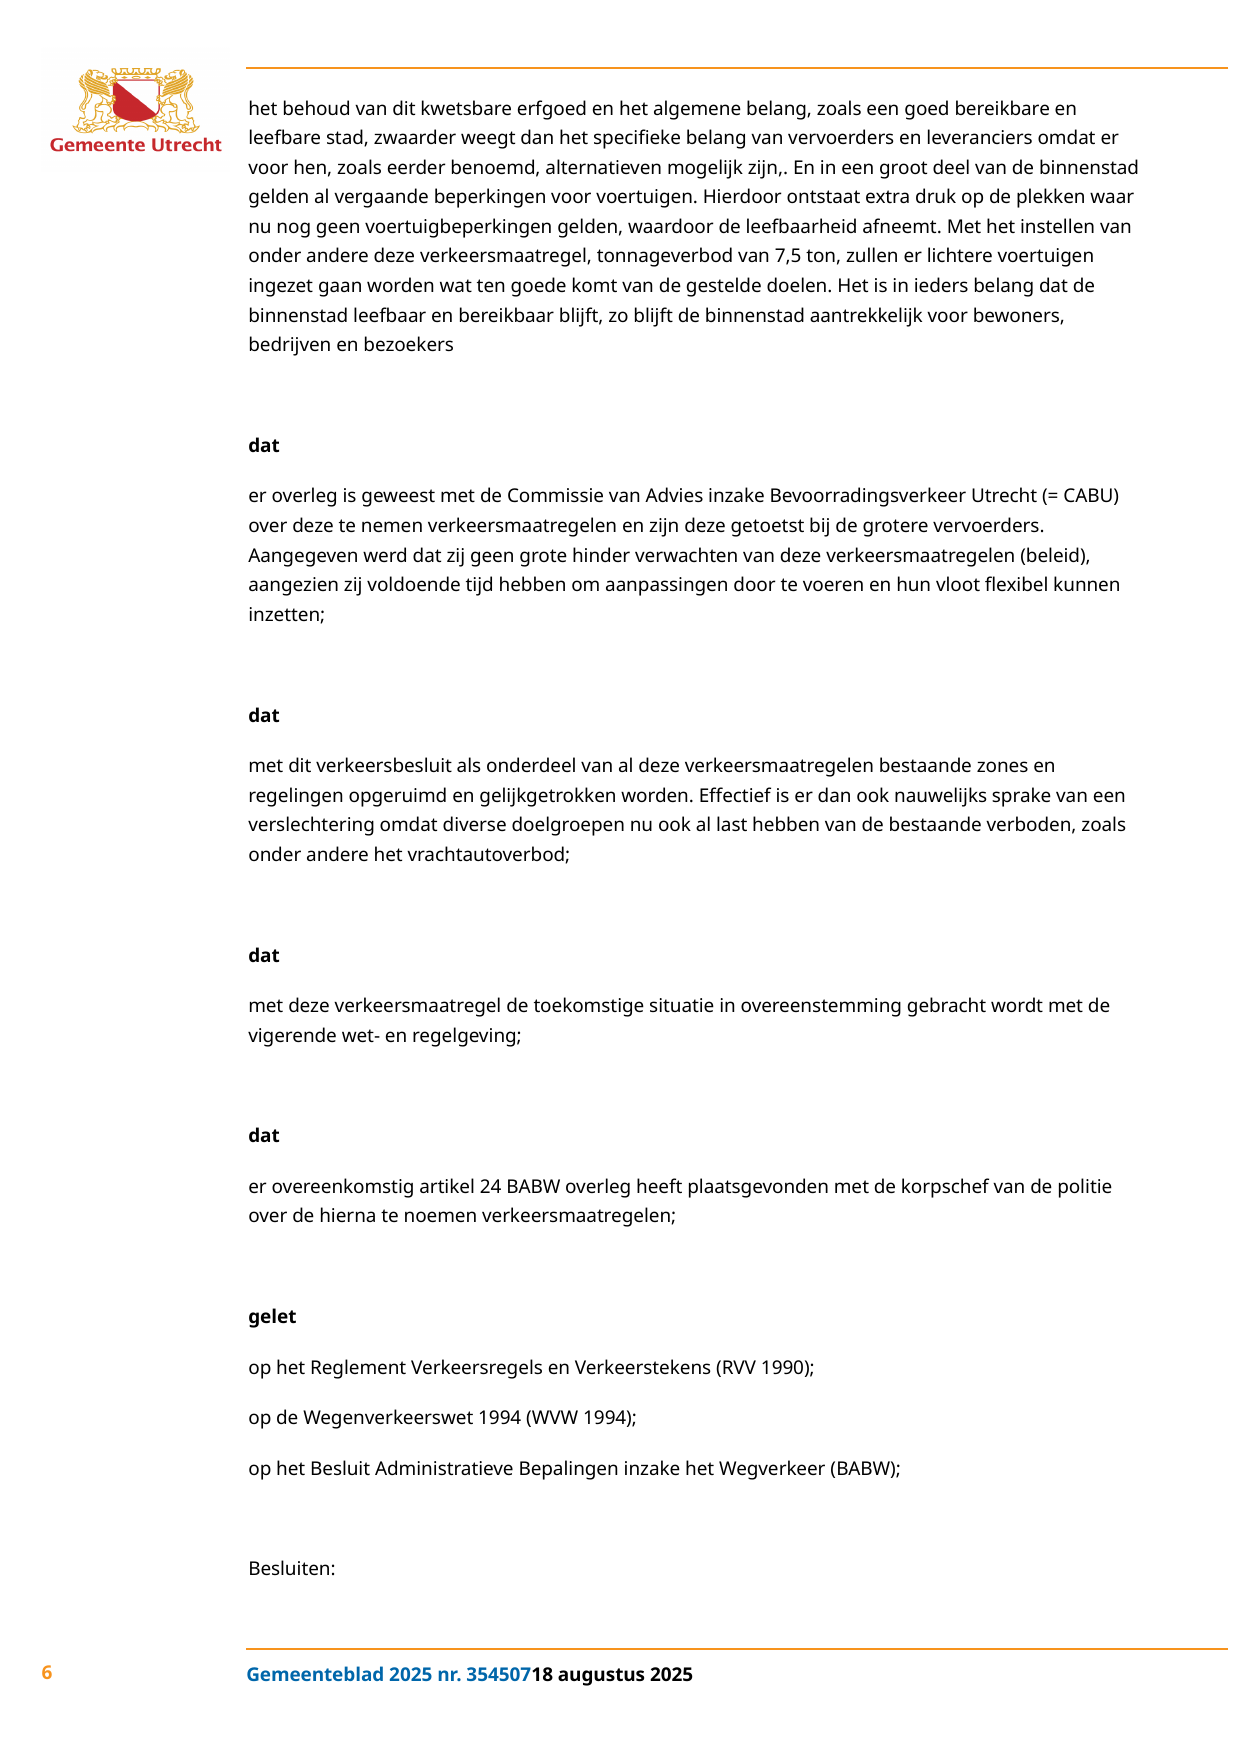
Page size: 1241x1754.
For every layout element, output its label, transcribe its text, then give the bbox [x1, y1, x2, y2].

text dat [248, 432, 1152, 458]
text met dit verkeersbesluit als onderdeel van al deze verkeersmaatregelen bestaande zones en regelingen opgeruimd en gelijkgetrokken worden. Effectief is er dan ook nauwelijks sprake van een verslechtering omdat diverse doelgroepen nu ook al last hebben van de bestaande verboden, zoals onder andere het vrachtautoverbod; [248, 752, 1152, 867]
text gelet [248, 1303, 1152, 1329]
text op het Reglement Verkeersregels en Verkeerstekens (RVV 1990); [248, 1354, 1152, 1380]
text met deze verkeersmaatregel de toekomstige situatie in overeenstemming gebracht wordt met de vigerende wet- en regelgeving; [248, 992, 1152, 1048]
text er overeenkomstig artikel 24 BABW overleg heeft plaatsgevonden met de korpschef van de politie over de hierna te noemen verkeersmaatregelen; [248, 1173, 1152, 1228]
text het behoud van dit kwetsbare erfgoed en het algemene belang, zoals een goed bereikbare en leefbare stad, zwaarder weegt dan het specifieke belang van vervoerders en leveranciers omdat er voor hen, zoals eerder benoemd, alternatieven mogelijk zijn,. En in een groot deel van de binnenstad gelden al vergaande beperkingen voor voertuigen. Hierdoor ontstaat extra druk op de plekken waar nu nog geen voertuigbeperkingen gelden, waardoor de leefbaarheid afneemt. Met het instellen van onder andere deze verkeersmaatregel, tonnageverbod van 7,5 ton, zullen er lichtere voertuigen ingezet gaan worden wat ten goede komt van de gestelde doelen. Het is in ieders belang dat de binnenstad leefbaar en bereikbaar blijft, zo blijft de binnenstad aantrekkelijk voor bewoners, bedrijven en bezoekers [248, 95, 1152, 357]
text op de Wegenverkeerswet 1994 (WVW 1994); [248, 1404, 1152, 1430]
picture [41, 47, 231, 172]
text op het Besluit Administratieve Bepalingen inzake het Wegverkeer (BABW); [248, 1455, 1152, 1481]
text er overleg is geweest met de Commissie van Advies inzake Bevoorradingsverkeer Utrecht (= CABU) over deze te nemen verkeersmaatregelen en zijn deze getoetst bij de grotere vervoerders. Aangegeven werd dat zij geen grote hinder verwachten van deze verkeersmaatregelen (beleid), aangezien zij voldoende tijd hebben om aanpassingen door te voeren en hun vloot flexibel kunnen inzetten; [248, 483, 1152, 627]
text dat [248, 702, 1152, 728]
text dat [248, 942, 1152, 968]
text dat [248, 1123, 1152, 1148]
text Besluiten: [248, 1556, 1152, 1581]
